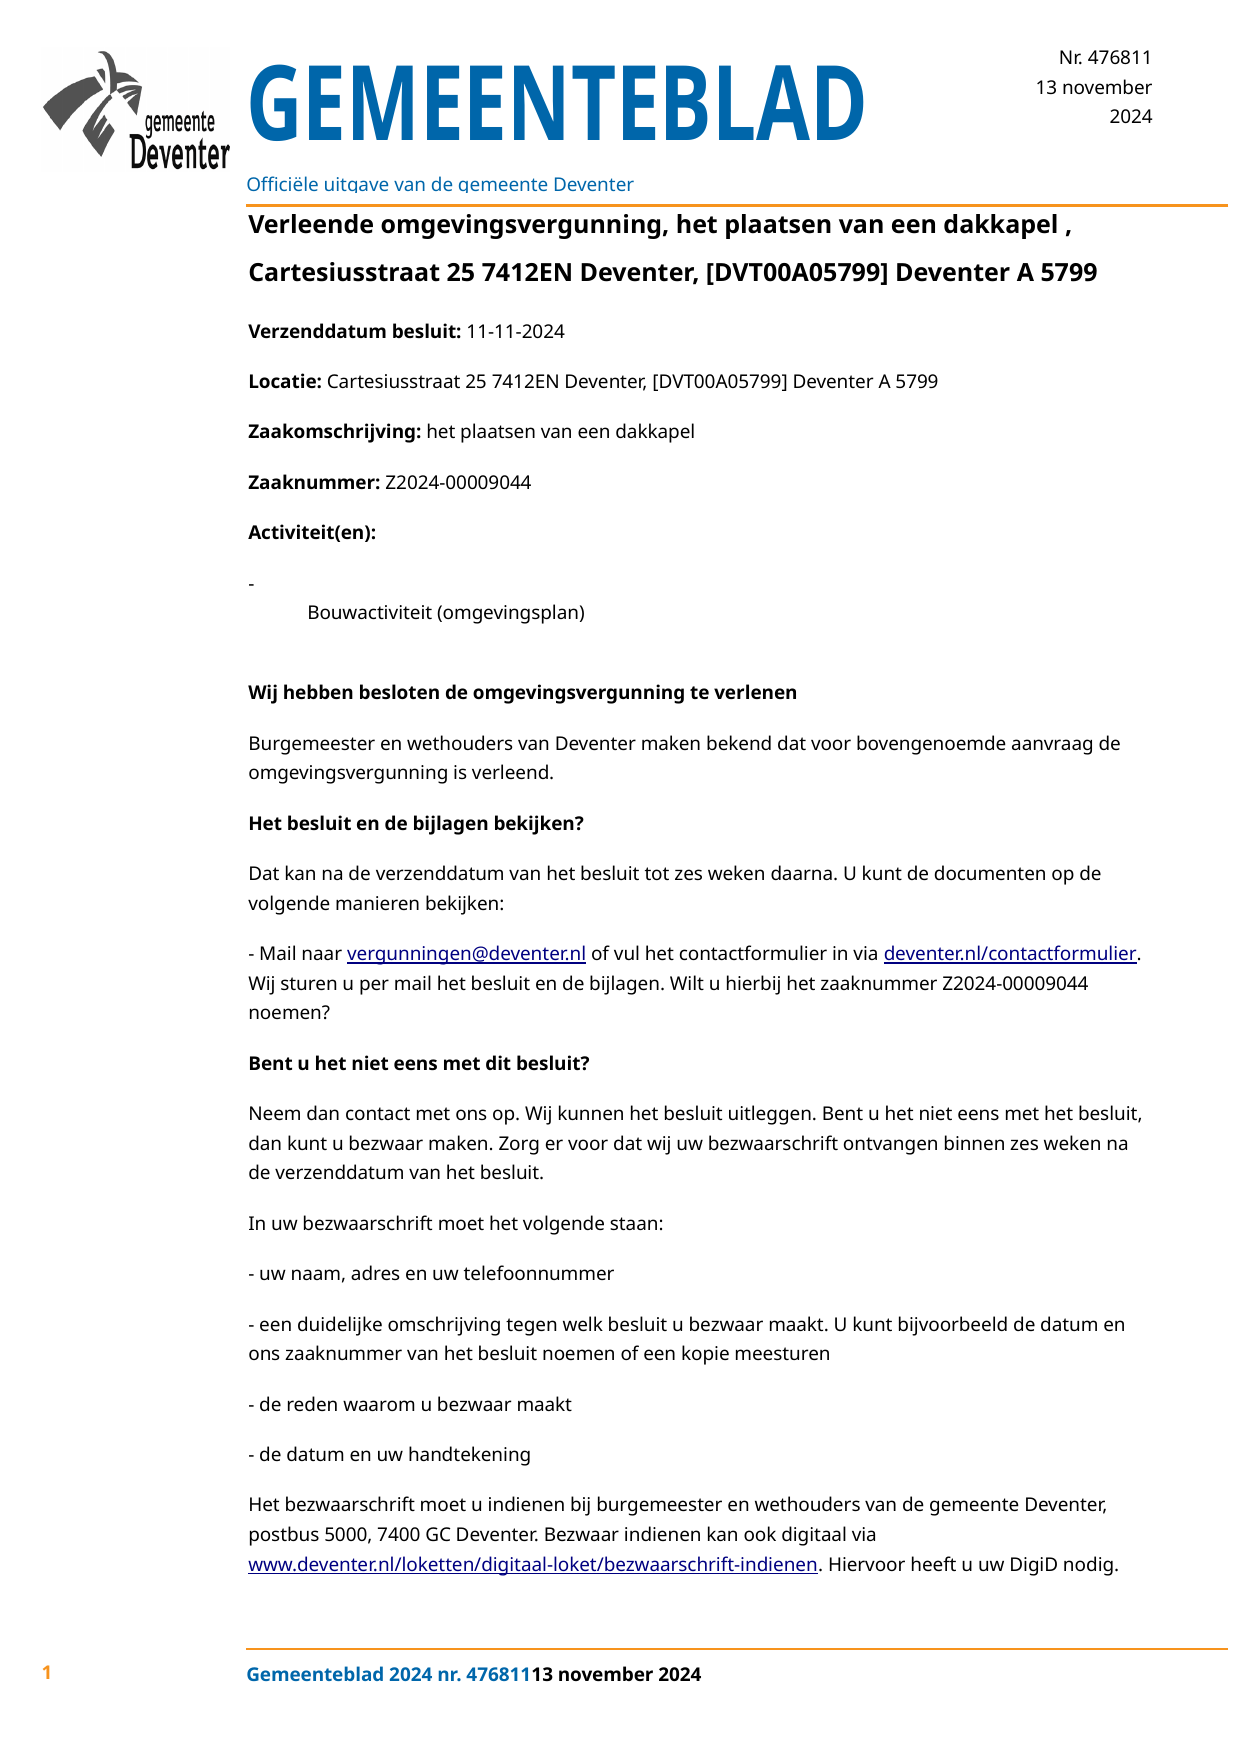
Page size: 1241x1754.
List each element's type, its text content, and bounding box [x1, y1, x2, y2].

text Activiteit(en): [248, 519, 1152, 545]
text Verleende omgevingsvergunning, het plaatsen van een dakkapel , Cartesiusstraat 25 7412EN Deventer, [DVT00A05799] Deventer A 5799 [248, 207, 1152, 288]
text - een duidelijke omschrijving tegen welk besluit u bezwaar maakt. U kunt bijvoorbeeld de datum en ons zaaknummer van het besluit noemen of een kopie meesturen [248, 1311, 1152, 1366]
text Het besluit en de bijlagen bekijken? [248, 810, 1152, 836]
text Zaaknummer: Z2024-00009044 [248, 469, 1152, 495]
text Neem dan contact met ons op. Wij kunnen het besluit uitleggen. Bent u het niet eens met het besluit, dan kunt u bezwaar maken. Zorg er voor dat wij uw bezwaarschrift ontvangen binnen zes weken na de verzenddatum van het besluit. [248, 1100, 1152, 1185]
text Dat kan na de verzenddatum van het besluit tot zes weken daarna. U kunt de documenten op de volgende manieren bekijken: [248, 860, 1152, 916]
picture [41, 47, 231, 172]
list Bouwactiviteit (omgevingsplan) [248, 599, 1152, 625]
text Wij hebben besloten de omgevingsvergunning te verlenen [248, 679, 1152, 705]
text - de reden waarom u bezwaar maakt [248, 1391, 1152, 1417]
text - Mail naar vergunningen@deventer.nl of vul het contactformulier in via deventer.nl/contactformulier. Wij sturen u per mail het besluit en de bijlagen. Wilt u hierbij het zaaknummer Z2024-00009044 noemen? [248, 940, 1152, 1025]
text Burgemeester en wethouders van Deventer maken bekend dat voor bovengenoemde aanvraag de omgevingsvergunning is verleend. [248, 730, 1152, 785]
text - de datum en uw handtekening [248, 1441, 1152, 1467]
text Zaakomschrijving: het plaatsen van een dakkapel [248, 419, 1152, 444]
text - uw naam, adres en uw telefoonnummer [248, 1260, 1152, 1286]
text In uw bezwaarschrift moet het volgende staan: [248, 1210, 1152, 1236]
text Het bezwaarschrift moet u indienen bij burgemeester en wethouders van de gemeente Deventer, postbus 5000, 7400 GC Deventer. Bezwaar indienen kan ook digitaal via www.deventer.nl/loketten/digitaal-loket/bezwaarschrift-indienen. Hiervoor heeft u uw DigiD nodig. [248, 1492, 1152, 1577]
text Bent u het niet eens met dit besluit? [248, 1050, 1152, 1076]
text Locatie: Cartesiusstraat 25 7412EN Deventer, [DVT00A05799] Deventer A 5799 [248, 368, 1152, 394]
text Verzenddatum besluit: 11-11-2024 [248, 318, 1152, 344]
